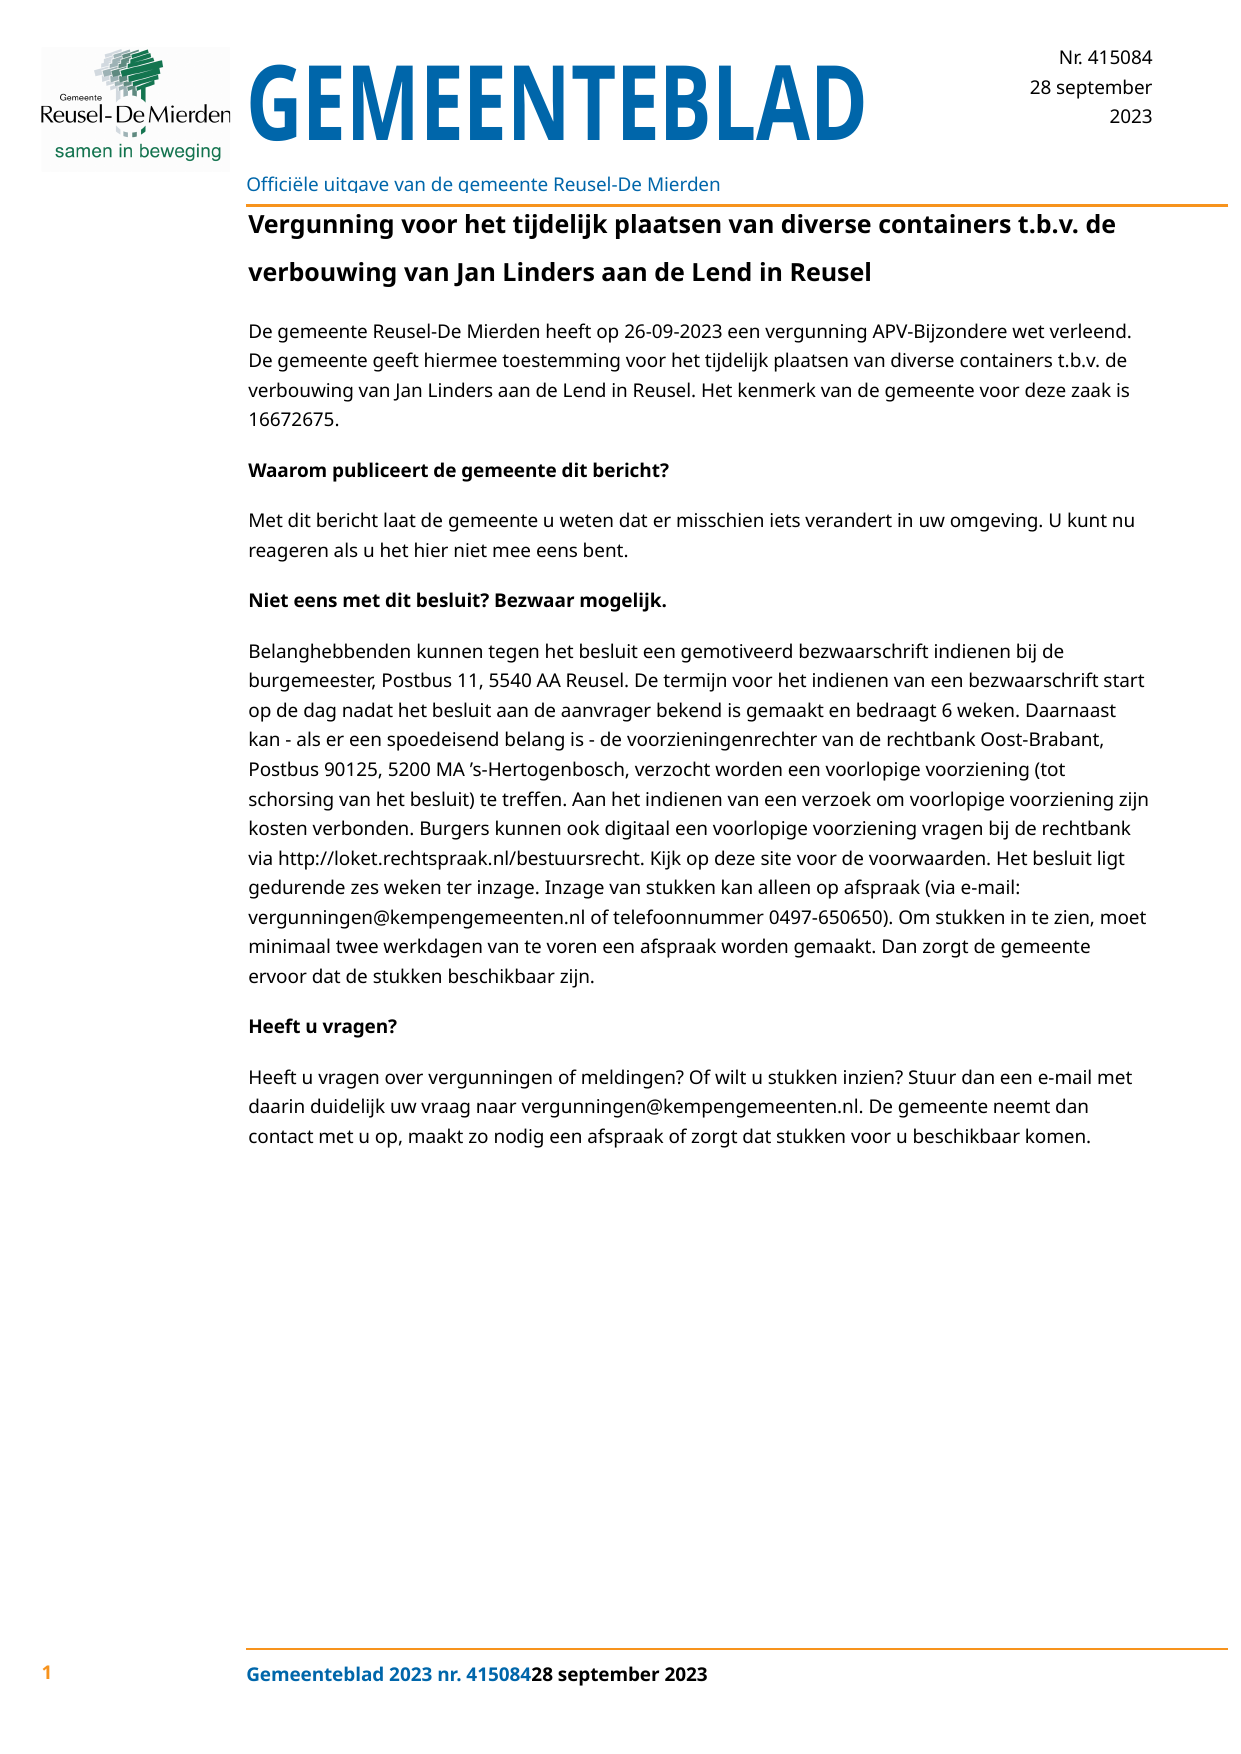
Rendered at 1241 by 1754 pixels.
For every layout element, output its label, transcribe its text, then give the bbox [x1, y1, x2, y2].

text Waarom publiceert de gemeente dit bericht? [248, 457, 1152, 483]
picture [41, 47, 231, 172]
text Met dit bericht laat de gemeente u weten dat er misschien iets verandert in uw omgeving. U kunt nu reageren als u het hier niet mee eens bent. [248, 507, 1152, 563]
text Heeft u vragen? [248, 1014, 1152, 1039]
text Vergunning voor het tijdelijk plaatsen van diverse containers t.b.v. de verbouwing van Jan Linders aan de Lend in Reusel [248, 207, 1152, 288]
text Heeft u vragen over vergunningen of meldingen? Of wilt u stukken inzien? Stuur dan een e-mail met daarin duidelijk uw vraag naar vergunningen@kempengemeenten.nl. De gemeente neemt dan contact met u op, maakt zo nodig een afspraak of zorgt dat stukken voor u beschikbaar komen. [248, 1064, 1152, 1149]
text Niet eens met dit besluit? Bezwaar mogelijk. [248, 587, 1152, 613]
text Belanghebbenden kunnen tegen het besluit een gemotiveerd bezwaarschrift indienen bij de burgemeester, Postbus 11, 5540 AA Reusel. De termijn voor het indienen van een bezwaarschrift start op de dag nadat het besluit aan de aanvrager bekend is gemaakt en bedraagt 6 weken. Daarnaast kan - als er een spoedeisend belang is - de voorzieningenrechter van de rechtbank Oost-Brabant, Postbus 90125, 5200 MA ’s-Hertogenbosch, verzocht worden een voorlopige voorziening (tot schorsing van het besluit) te treffen. Aan het indienen van een verzoek om voorlopige voorziening zijn kosten verbonden. Burgers kunnen ook digitaal een voorlopige voorziening vragen bij de rechtbank via http://loket.rechtspraak.nl/bestuursrecht. Kijk op deze site voor de voorwaarden. Het besluit ligt gedurende zes weken ter inzage. Inzage van stukken kan alleen op afspraak (via e-mail: vergunningen@kempengemeenten.nl of telefoonnummer 0497-650650). Om stukken in te zien, moet minimaal twee werkdagen van te voren een afspraak worden gemaakt. Dan zorgt de gemeente ervoor dat de stukken beschikbaar zijn. [248, 638, 1152, 989]
text De gemeente Reusel-De Mierden heeft op 26-09-2023 een vergunning APV-Bijzondere wet verleend. De gemeente geeft hiermee toestemming voor het tijdelijk plaatsen van diverse containers t.b.v. de verbouwing van Jan Linders aan de Lend in Reusel. Het kenmerk van de gemeente voor deze zaak is 16672675. [248, 318, 1152, 432]
